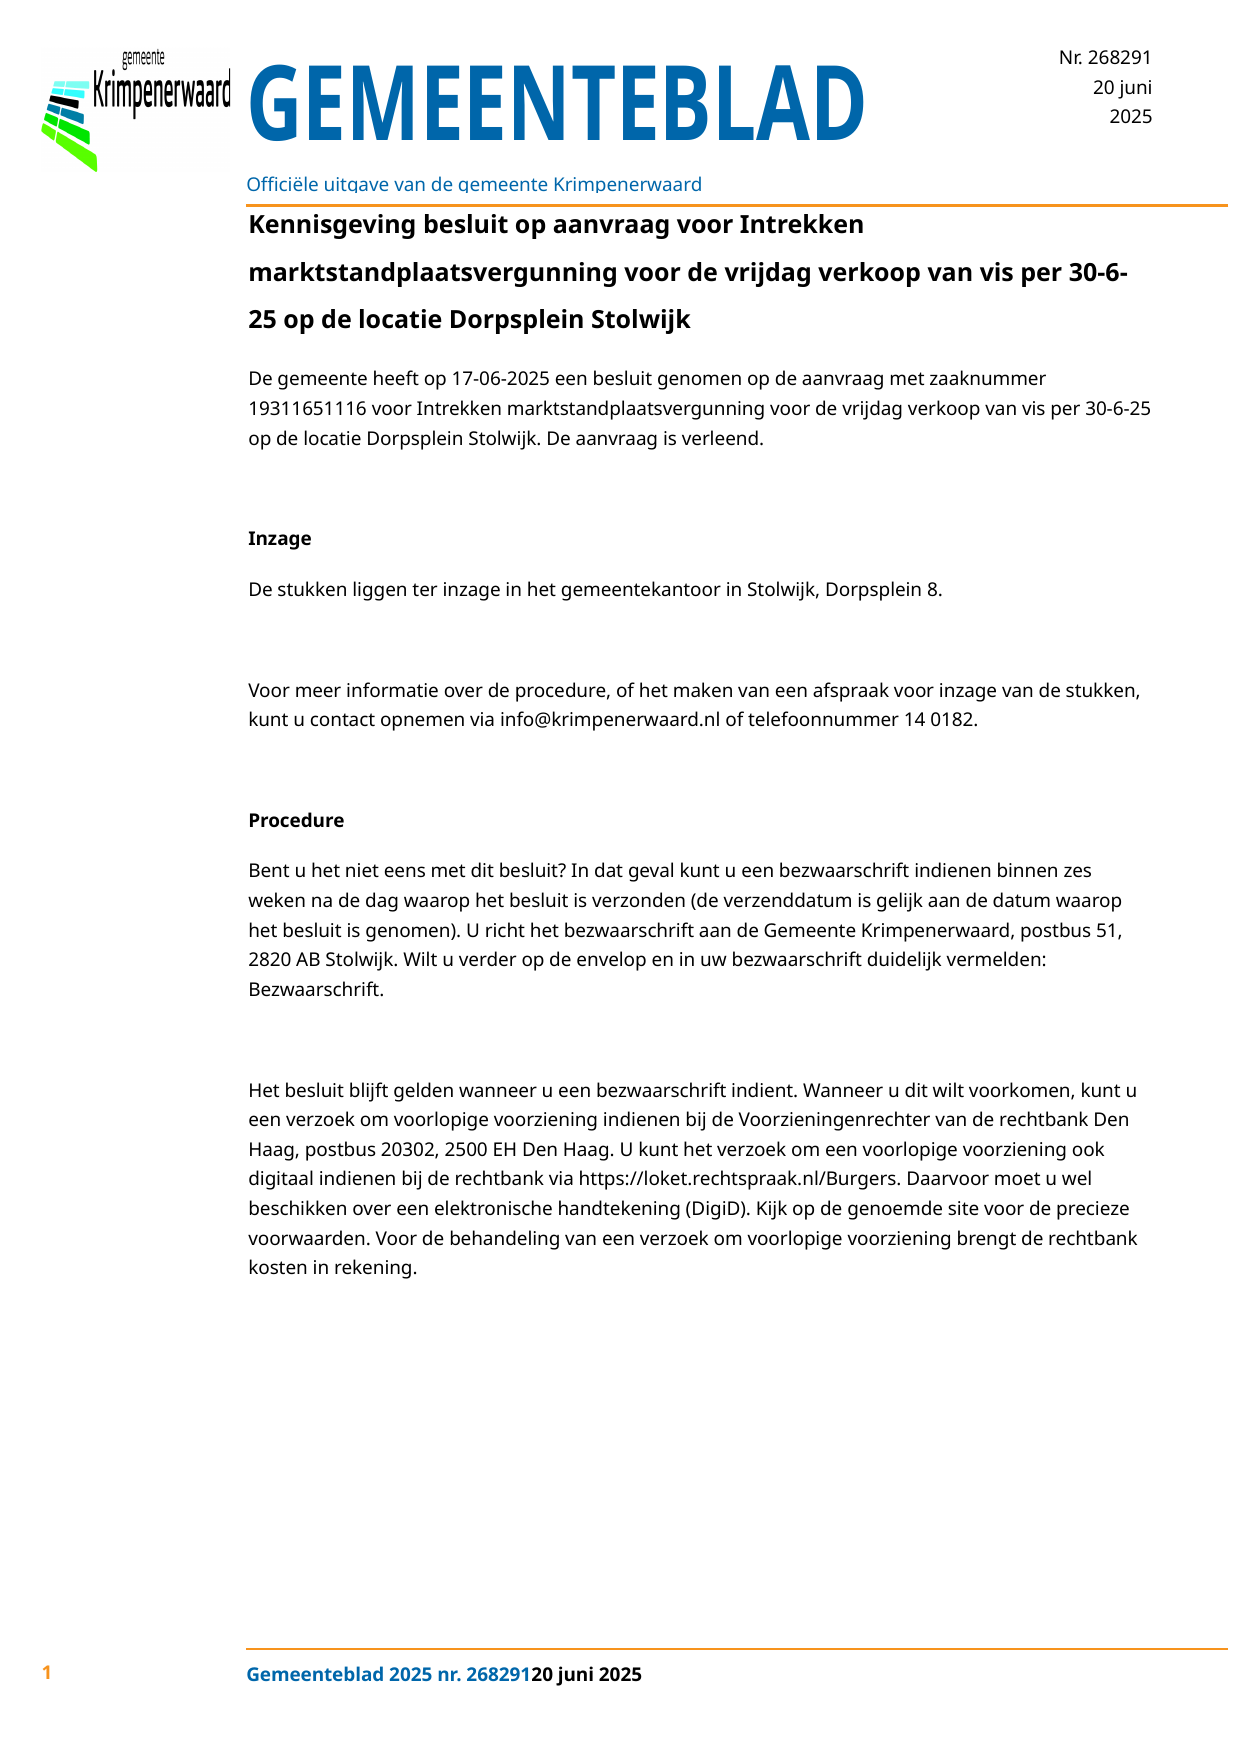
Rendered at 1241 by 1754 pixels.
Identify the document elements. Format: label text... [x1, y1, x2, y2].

text Bent u het niet eens met dit besluit? In dat geval kunt u een bezwaarschrift indienen binnen zes weken na de dag waarop het besluit is verzonden (de verzenddatum is gelijk aan de datum waarop het besluit is genomen). U richt het bezwaarschrift aan de Gemeente Krimpenerwaard, postbus 51, 2820 AB Stolwijk. Wilt u verder op de envelop en in uw bezwaarschrift duidelijk vermelden: Bezwaarschrift. [248, 858, 1152, 1002]
text Kennisgeving besluit op aanvraag voor Intrekken marktstandplaatsvergunning voor de vrijdag verkoop van vis per 30-6-25 op de locatie Dorpsplein Stolwijk [248, 207, 1152, 336]
text Het besluit blijft gelden wanneer u een bezwaarschrift indient. Wanneer u dit wilt voorkomen, kunt u een verzoek om voorlopige voorziening indienen bij de Voorzieningenrechter van de rechtbank Den Haag, postbus 20302, 2500 EH Den Haag. U kunt het verzoek om een voorlopige voorziening ook digitaal indienen bij de rechtbank via https://loket.rechtspraak.nl/Burgers. Daarvoor moet u wel beschikken over een elektronische handtekening (DigiD). Kijk op de genoemde site voor de precieze voorwaarden. Voor de behandeling van een verzoek om voorlopige voorziening brengt de rechtbank kosten in rekening. [248, 1077, 1152, 1280]
picture [41, 47, 231, 172]
text Inzage [248, 526, 1152, 551]
text De stukken liggen ter inzage in het gemeentekantoor in Stolwijk, Dorpsplein 8. [248, 576, 1152, 602]
text Procedure [248, 807, 1152, 833]
text Voor meer informatie over de procedure, of het maken van een afspraak voor inzage van de stukken, kunt u contact opnemen via info@krimpenerwaard.nl of telefoonnummer 14 0182. [248, 677, 1152, 732]
text De gemeente heeft op 17-06-2025 een besluit genomen op de aanvraag met zaaknummer 19311651116 voor Intrekken marktstandplaatsvergunning voor de vrijdag verkoop van vis per 30-6-25 op de locatie Dorpsplein Stolwijk. De aanvraag is verleend. [248, 366, 1152, 450]
